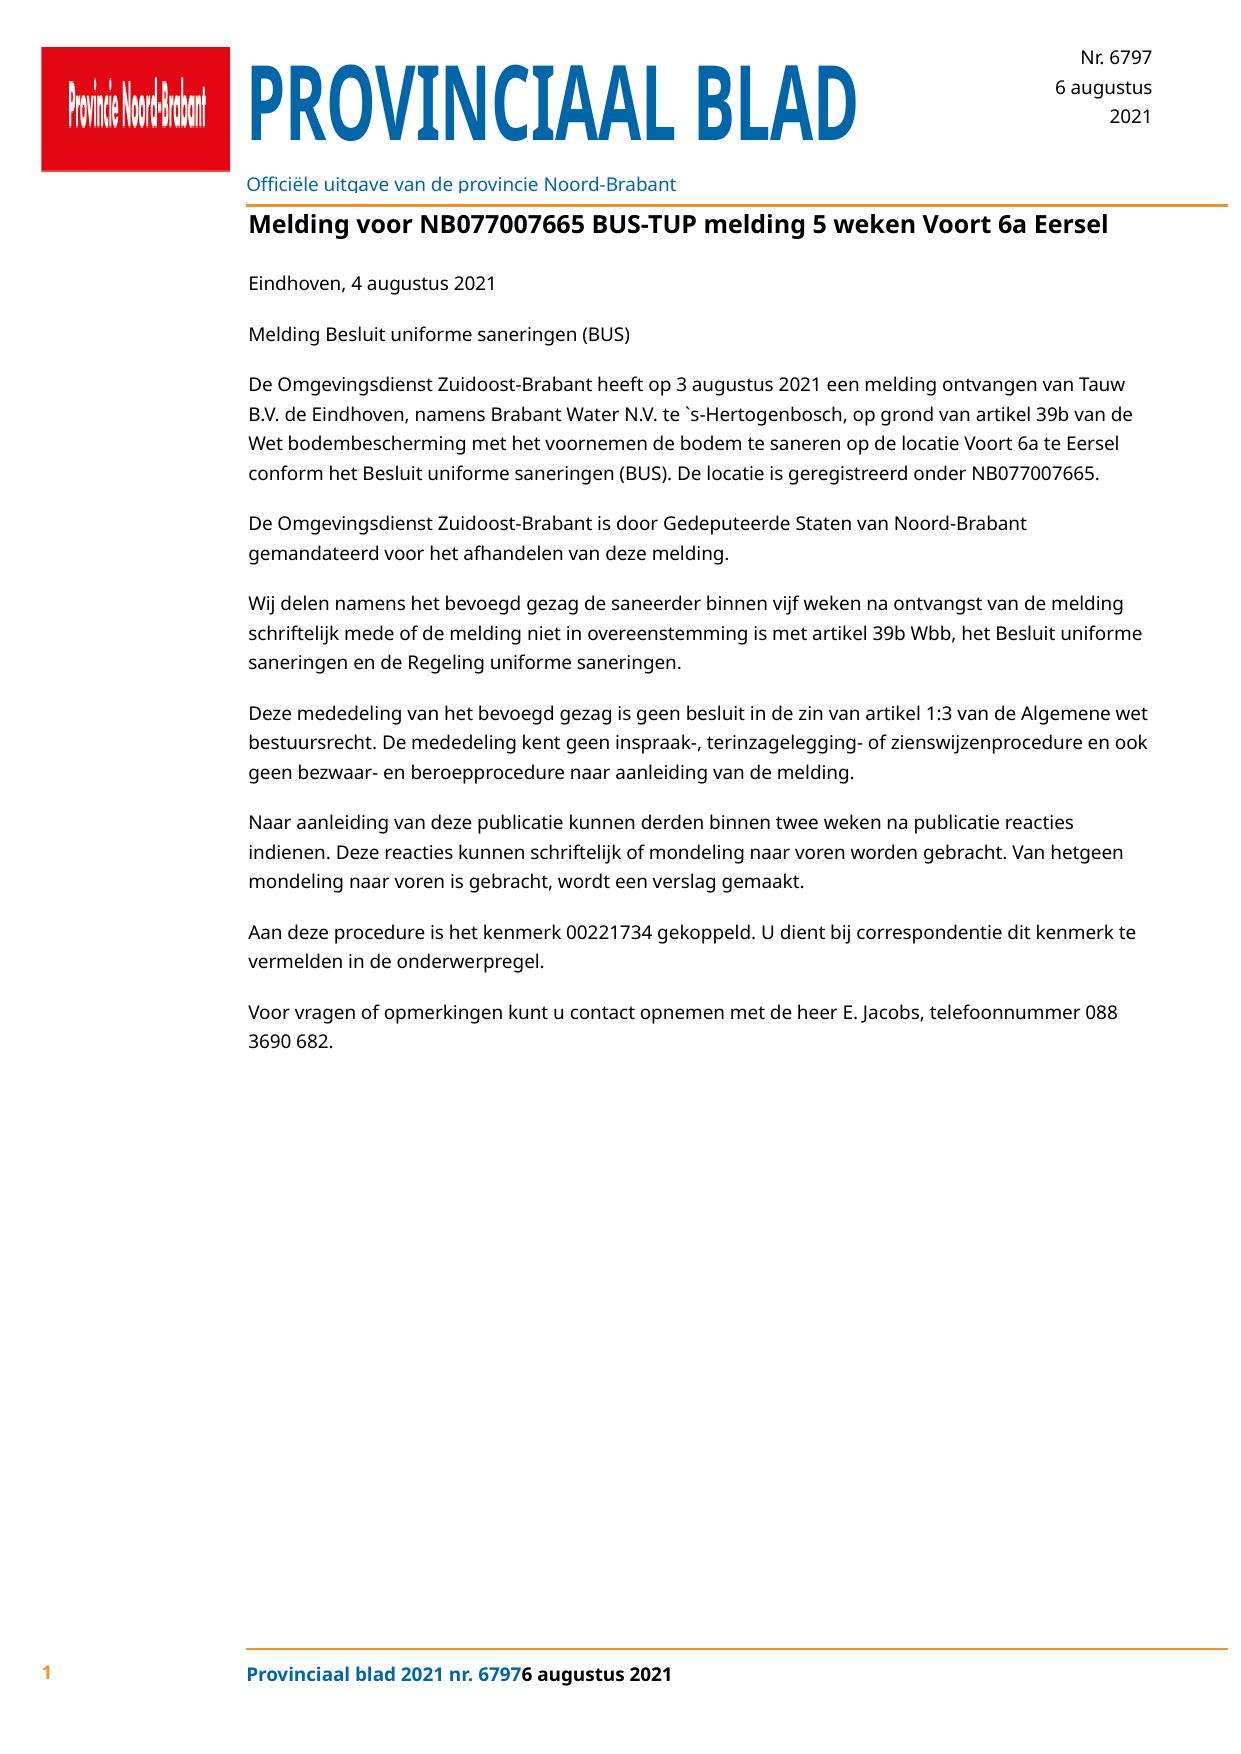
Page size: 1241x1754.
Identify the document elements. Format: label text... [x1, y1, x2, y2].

text De Omgevingsdienst Zuidoost-Brabant is door Gedeputeerde Staten van Noord-Brabant gemandateerd voor het afhandelen van deze melding. [248, 510, 1152, 566]
text Naar aanleiding van deze publicatie kunnen derden binnen twee weken na publicatie reacties indienen. Deze reacties kunnen schriftelijk of mondeling naar voren worden gebracht. Van hetgeen mondeling naar voren is gebracht, wordt een verslag gemaakt. [248, 809, 1152, 894]
text Eindhoven, 4 augustus 2021 [248, 270, 1152, 296]
text Wij delen namens het bevoegd gezag de saneerder binnen vijf weken na ontvangst van de melding schriftelijk mede of de melding niet in overeenstemming is met artikel 39b Wbb, het Besluit uniforme saneringen en de Regeling uniforme saneringen. [248, 590, 1152, 675]
text Voor vragen of opmerkingen kunt u contact opnemen met de heer E. Jacobs, telefoonnummer 088 3690 682. [248, 999, 1152, 1054]
text Melding Besluit uniforme saneringen (BUS) [248, 321, 1152, 346]
text Aan deze procedure is het kenmerk 00221734 gekoppeld. U dient bij correspondentie dit kenmerk te vermelden in de onderwerpregel. [248, 919, 1152, 974]
picture [41, 47, 231, 172]
text De Omgevingsdienst Zuidoost-Brabant heeft op 3 augustus 2021 een melding ontvangen van Tauw B.V. de Eindhoven, namens Brabant Water N.V. te `s-Hertogenbosch, op grond van artikel 39b van de Wet bodembescherming met het voornemen de bodem te saneren op de locatie Voort 6a te Eersel conform het Besluit uniforme saneringen (BUS). De locatie is geregistreerd onder NB077007665. [248, 371, 1152, 486]
text Melding voor NB077007665 BUS-TUP melding 5 weken Voort 6a Eersel [248, 207, 1152, 241]
text Deze mededeling van het bevoegd gezag is geen besluit in de zin van artikel 1:3 van de Algemene wet bestuursrecht. De mededeling kent geen inspraak-, terinzagelegging- of zienswijzenprocedure en ook geen bezwaar- en beroepprocedure naar aanleiding van de melding. [248, 700, 1152, 785]
